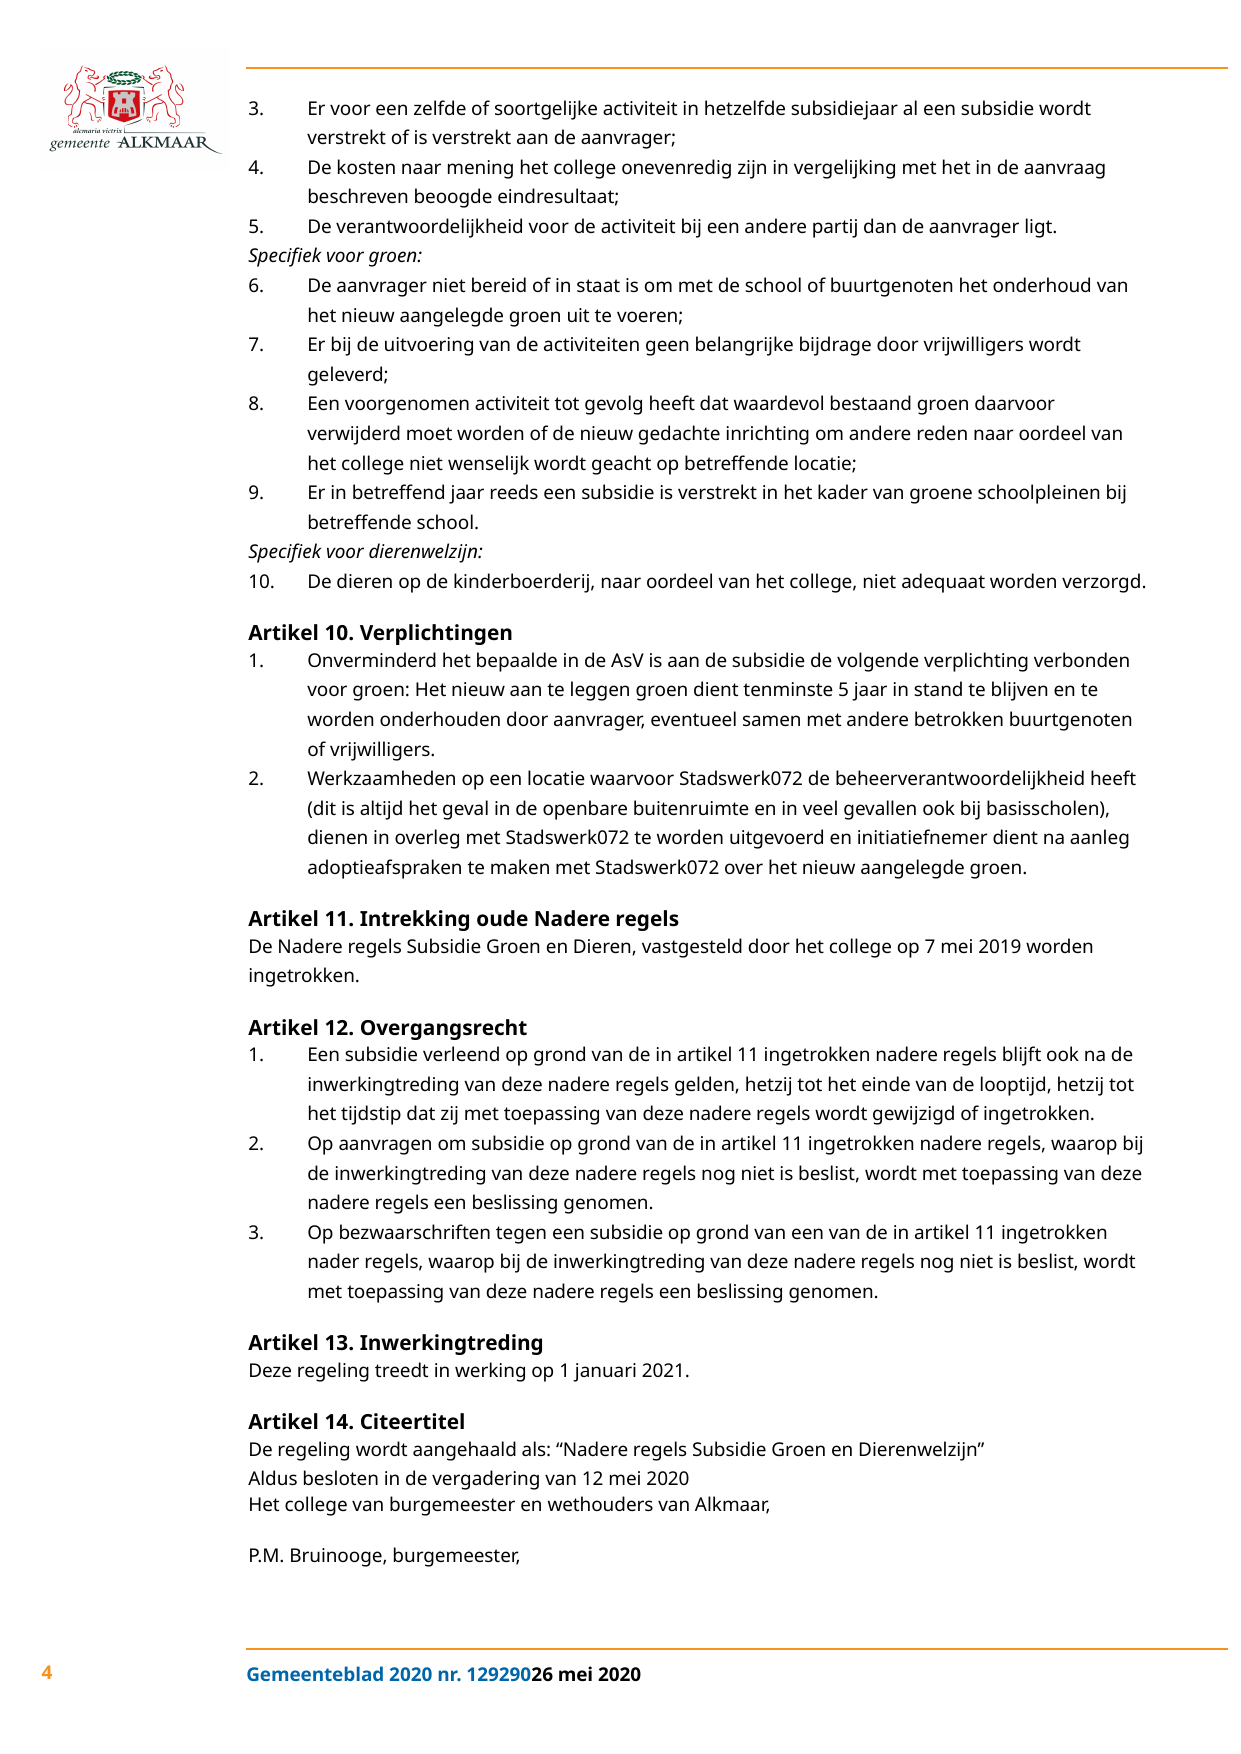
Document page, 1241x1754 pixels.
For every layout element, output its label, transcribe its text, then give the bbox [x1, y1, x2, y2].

list De dieren op de kinderboerderij, naar oordeel van het college, niet adequaat worden verzorgd. [248, 568, 1152, 594]
text Artikel 12. Overgangsrecht [248, 1013, 1152, 1041]
text Artikel 13. Inwerkingtreding [248, 1328, 1152, 1357]
list Onverminderd het bepaalde in de AsV is aan de subsidie de volgende verplichting verbonden voor groen: Het nieuw aan te leggen groen dient tenminste 5 jaar in stand te blijven en te worden onderhouden door aanvrager, eventueel samen met andere betrokken buurtgenoten of vrijwilligers. [248, 647, 1152, 761]
list Er voor een zelfde of soortgelijke activiteit in hetzelfde subsidiejaar al een subsidie wordt verstrekt of is verstrekt aan de aanvrager; [248, 95, 1152, 150]
text Artikel 10. Verplichtingen [248, 618, 1152, 647]
list Een voorgenomen activiteit tot gevolg heeft dat waardevol bestaand groen daarvoor verwijderd moet worden of de nieuw gedachte inrichting om andere reden naar oordeel van het college niet wenselijk wordt geacht op betreffende locatie; [248, 391, 1152, 476]
list Op aanvragen om subsidie op grond van de in artikel 11 ingetrokken nadere regels, waarop bij de inwerkingtreding van deze nadere regels nog niet is beslist, wordt met toepassing van deze nadere regels een beslissing genomen. [248, 1130, 1152, 1215]
list Op bezwaarschriften tegen een subsidie op grond van een van de in artikel 11 ingetrokken nader regels, waarop bij de inwerkingtreding van deze nadere regels nog niet is beslist, wordt met toepassing van deze nadere regels een beslissing genomen. [248, 1219, 1152, 1304]
list Er in betreffend jaar reeds een subsidie is verstrekt in het kader van groene schoolpleinen bij betreffende school. [248, 479, 1152, 535]
list De kosten naar mening het college onevenredig zijn in vergelijking met het in de aanvraag beschreven beoogde eindresultaat; [248, 154, 1152, 209]
text P.M. Bruinooge, burgemeester, [248, 1542, 1152, 1568]
text Het college van burgemeester en wethouders van Alkmaar, [248, 1491, 1152, 1517]
text De Nadere regels Subsidie Groen en Dieren, vastgesteld door het college op 7 mei 2019 worden ingetrokken. [248, 933, 1152, 988]
text Specifiek voor dierenwelzijn: [248, 538, 1152, 564]
list De aanvrager niet bereid of in staat is om met de school of buurtgenoten het onderhoud van het nieuw aangelegde groen uit te voeren; [248, 272, 1152, 328]
text Specifiek voor groen: [248, 243, 1152, 268]
text Artikel 11. Intrekking oude Nadere regels [248, 904, 1152, 933]
list Er bij de uitvoering van de activiteiten geen belangrijke bijdrage door vrijwilligers wordt geleverd; [248, 331, 1152, 387]
list Werkzaamheden op een locatie waarvoor Stadswerk072 de beheerverantwoordelijkheid heeft (dit is altijd het geval in de openbare buitenruimte en in veel gevallen ook bij basisscholen), dienen in overleg met Stadswerk072 te worden uitgevoerd en initiatiefnemer dient na aanleg adoptieafspraken te maken met Stadswerk072 over het nieuw aangelegde groen. [248, 765, 1152, 880]
text Deze regeling treedt in werking op 1 januari 2021. [248, 1357, 1152, 1383]
picture [41, 47, 231, 172]
text Aldus besloten in de vergadering van 12 mei 2020 [248, 1465, 1152, 1491]
list Een subsidie verleend op grond van de in artikel 11 ingetrokken nadere regels blijft ook na de inwerkingtreding van deze nadere regels gelden, hetzij tot het einde van de looptijd, hetzij tot het tijdstip dat zij met toepassing van deze nadere regels wordt gewijzigd of ingetrokken. [248, 1041, 1152, 1126]
text Artikel 14. Citeertitel [248, 1407, 1152, 1436]
list De verantwoordelijkheid voor de activiteit bij een andere partij dan de aanvrager ligt. [248, 213, 1152, 239]
text De regeling wordt aangehaald als: “Nadere regels Subsidie Groen en Dierenwelzijn” [248, 1436, 1152, 1461]
